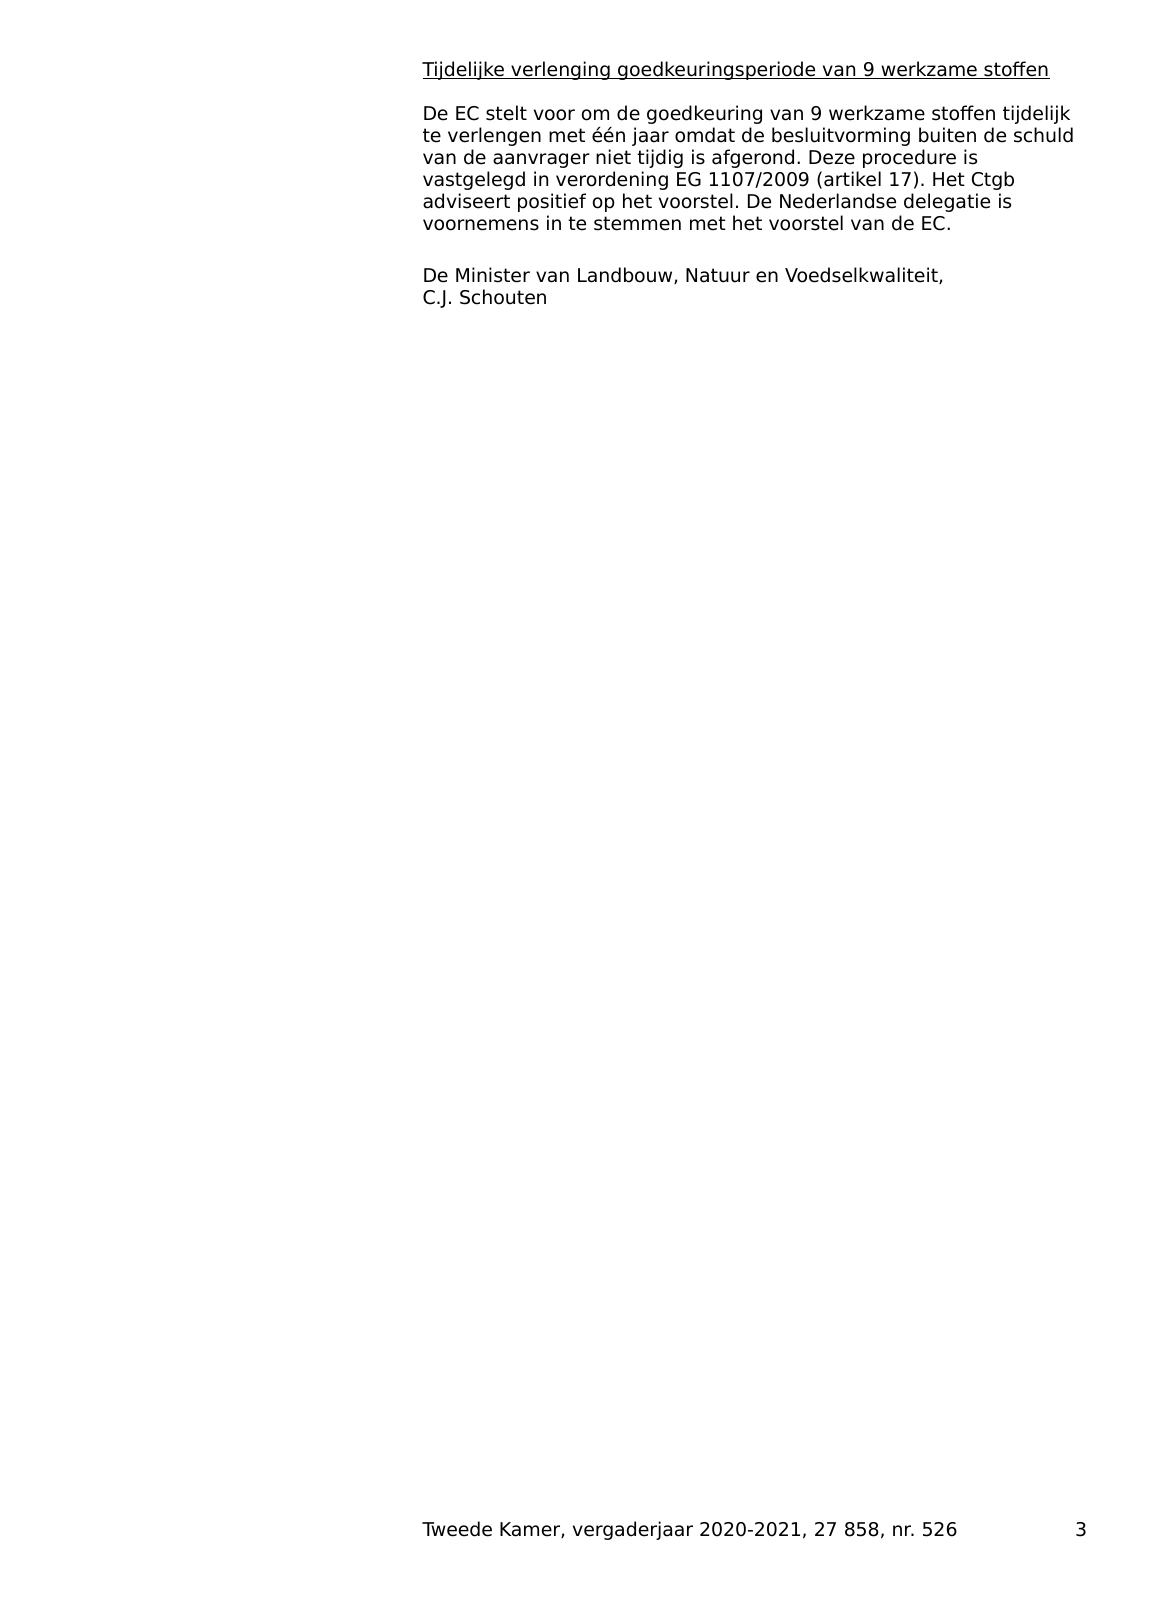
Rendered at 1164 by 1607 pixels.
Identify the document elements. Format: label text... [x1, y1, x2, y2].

text De EC stelt voor om de goedkeuring van 9 werkzame stoffen tijdelijk te verlengen met één jaar omdat de besluitvorming buiten de schuld van de aanvrager niet tijdig is afgerond. Deze procedure is vastgelegd in verordening EG 1107/2009 (artikel 17). Het Ctgb adviseert positief op het voorstel. De Nederlandse delegatie is voornemens in te stemmen met het voorstel van de EC. [422, 103, 1087, 235]
subtitle Tijdelijke verlenging goedkeuringsperiode van 9 werkzame stoffen [422, 59, 1087, 81]
text De Minister van Landbouw, Natuur en Voedselkwaliteit, C.J. Schouten [422, 265, 1087, 309]
